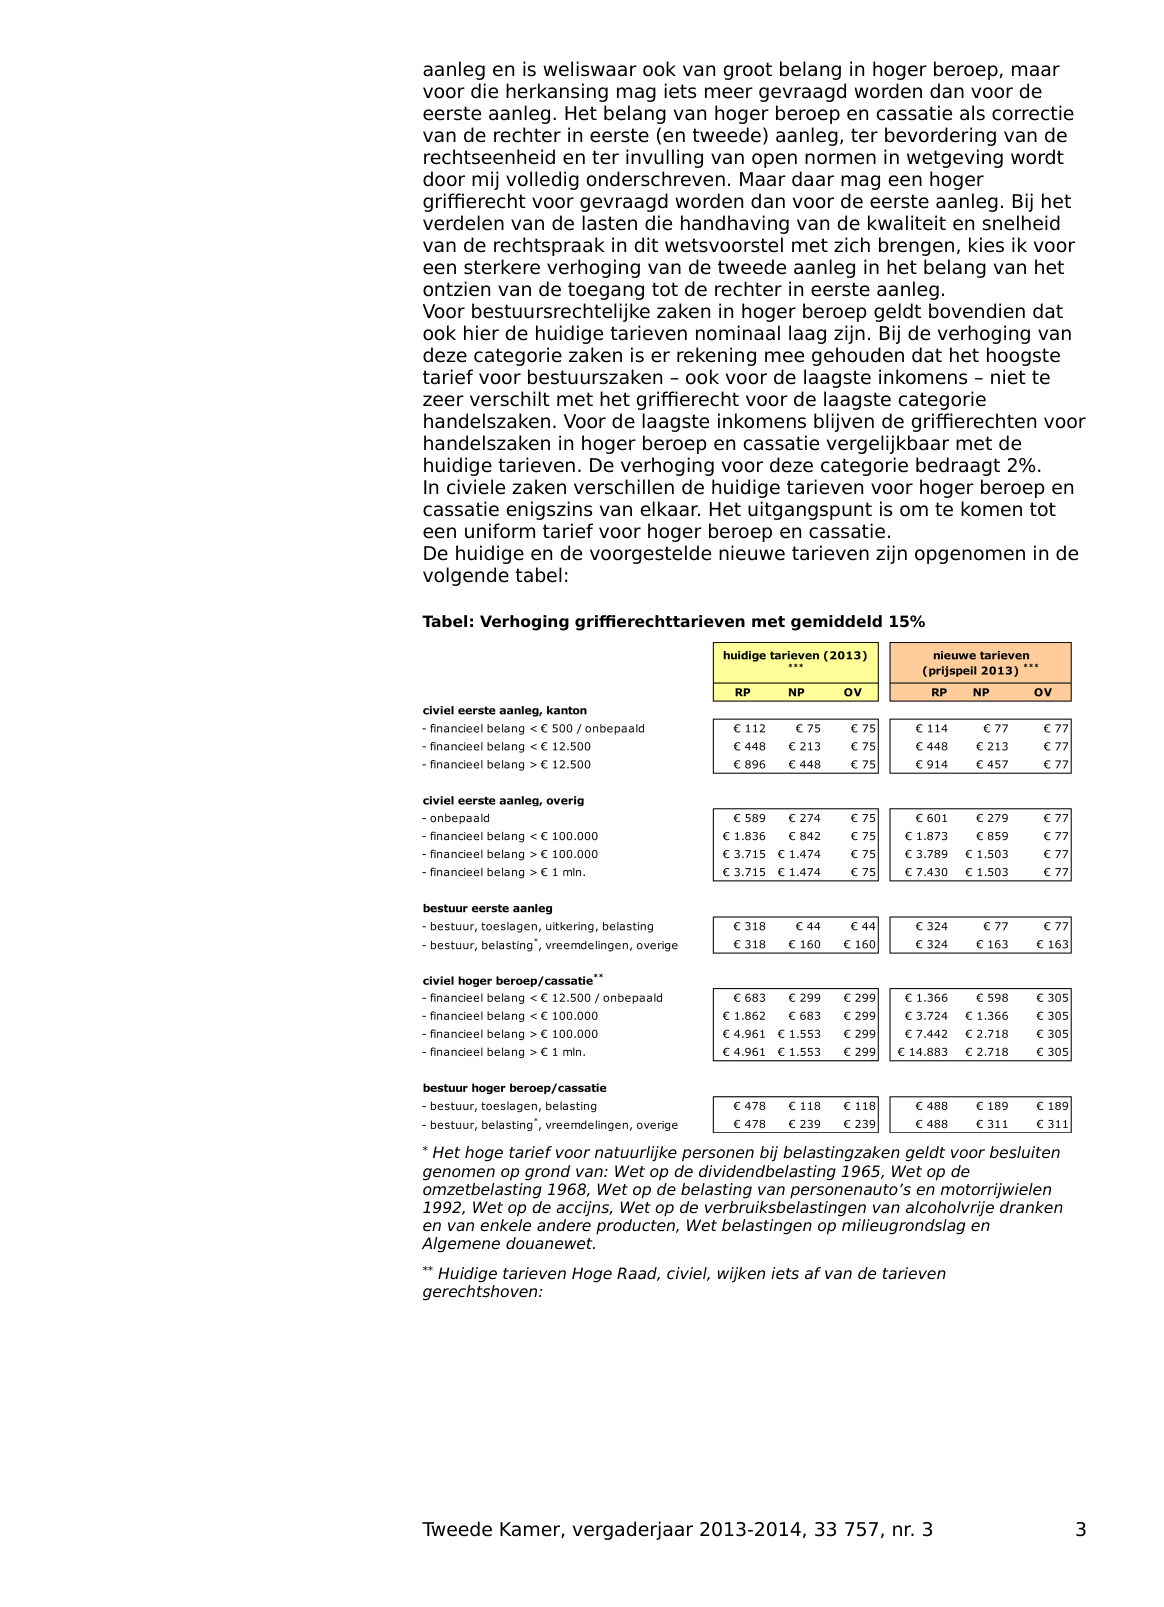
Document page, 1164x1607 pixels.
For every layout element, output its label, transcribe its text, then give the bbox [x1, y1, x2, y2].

text In civiele zaken verschillen de huidige tarieven voor hoger beroep en cassatie enigszins van elkaar. Het uitgangspunt is om te komen tot een uniform tarief voor hoger beroep en cassatie. [422, 477, 1087, 543]
text aanleg en is weliswaar ook van groot belang in hoger beroep, maar voor die herkansing mag iets meer gevraagd worden dan voor de eerste aanleg. Het belang van hoger beroep en cassatie als correctie van de rechter in eerste (en tweede) aanleg, ter bevordering van de rechtseenheid en ter invulling van open normen in wetgeving wordt door mij volledig onderschreven. Maar daar mag een hoger griffierecht voor gevraagd worden dan voor de eerste aanleg. Bij het verdelen van de lasten die handhaving van de kwaliteit en snelheid van de rechtspraak in dit wetsvoorstel met zich brengen, kies ik voor een sterkere verhoging van de tweede aanleg in het belang van het ontzien van de toegang tot de rechter in eerste aanleg. [422, 59, 1087, 301]
text * Het hoge tarief voor natuurlijke personen bij belastingzaken geldt voor besluiten genomen op grond van: Wet op de dividendbelasting 1965, Wet op de omzetbelasting 1968, Wet op de belasting van personenauto’s en motorrijwielen 1992, Wet op de accijns, Wet op de verbruiksbelastingen van alcoholvrije dranken en van enkele andere producten, Wet belastingen op milieugrondslag en Algemene douanewet. [422, 1144, 1072, 1253]
text ** Huidige tarieven Hoge Raad, civiel, wijken iets af van de tarieven gerechtshoven: [422, 1265, 1072, 1301]
picture [422, 642, 1072, 1133]
text De huidige en de voorgestelde nieuwe tarieven zijn opgenomen in de volgende tabel: [422, 543, 1087, 587]
text Voor bestuursrechtelijke zaken in hoger beroep geldt bovendien dat ook hier de huidige tarieven nominaal laag zijn. Bij de verhoging van deze categorie zaken is er rekening mee gehouden dat het hoogste tarief voor bestuurszaken – ook voor de laagste inkomens – niet te zeer verschilt met het griffierecht voor de laagste categorie handelszaken. Voor de laagste inkomens blijven de griffierechten voor handelszaken in hoger beroep en cassatie vergelijkbaar met de huidige tarieven. De verhoging voor deze categorie bedraagt 2%. [422, 301, 1087, 477]
text Tabel: Verhoging griffierechttarieven met gemiddeld 15% [422, 613, 1072, 631]
